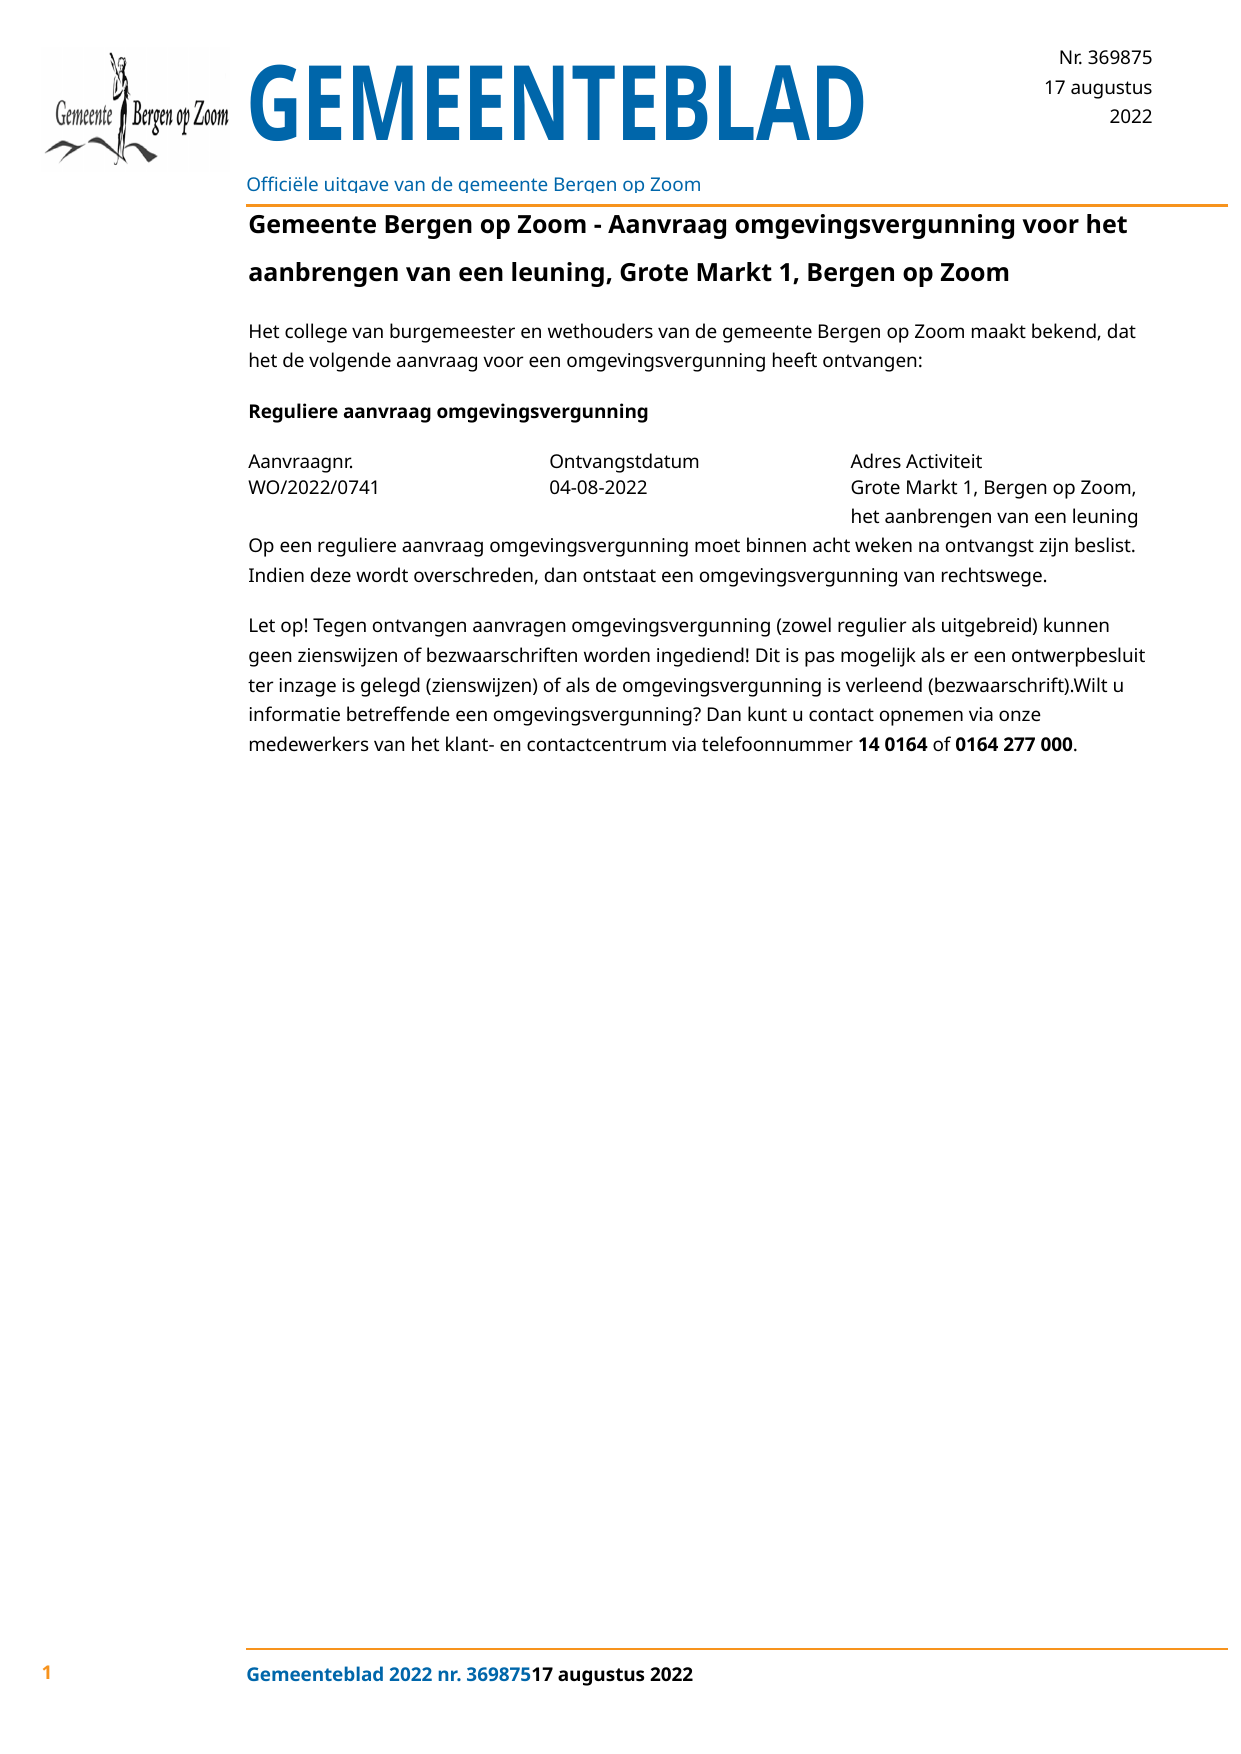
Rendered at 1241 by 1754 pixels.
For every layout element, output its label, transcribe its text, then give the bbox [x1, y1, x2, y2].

text Gemeente Bergen op Zoom - Aanvraag omgevingsvergunning voor het aanbrengen van een leuning, Grote Markt 1, Bergen op Zoom [248, 207, 1152, 288]
table_cell WO/2022/0741 [248, 474, 549, 529]
table_cell 04-08-2022 [549, 474, 850, 529]
table_header Aanvraagnr. [248, 449, 549, 474]
text Let op! Tegen ontvangen aanvragen omgevingsvergunning (zowel regulier als uitgebreid) kunnen geen zienswijzen of bezwaarschriften worden ingediend! Dit is pas mogelijk als er een ontwerpbesluit ter inzage is gelegd (zienswijzen) of als de omgevingsvergunning is verleend (bezwaarschrift).Wilt u informatie betreffende een omgevingsvergunning? Dan kunt u contact opnemen via onze medewerkers van het klant- en contactcentrum via telefoonnummer 14 0164 of 0164 277 000. [248, 613, 1152, 757]
table_cell Grote Markt 1, Bergen op Zoom, het aanbrengen van een leuning [850, 474, 1152, 529]
text Op een reguliere aanvraag omgevingsvergunning moet binnen acht weken na ontvangst zijn beslist. Indien deze wordt overschreden, dan ontstaat een omgevingsvergunning van rechtswege. [248, 533, 1152, 588]
text Reguliere aanvraag omgevingsvergunning [248, 398, 1152, 424]
text Het college van burgemeester en wethouders van de gemeente Bergen op Zoom maakt bekend, dat het de volgende aanvraag voor een omgevingsvergunning heeft ontvangen: [248, 318, 1152, 373]
table_header Ontvangstdatum [549, 449, 850, 474]
picture [41, 47, 231, 172]
table_header Adres Activiteit [850, 449, 1152, 474]
